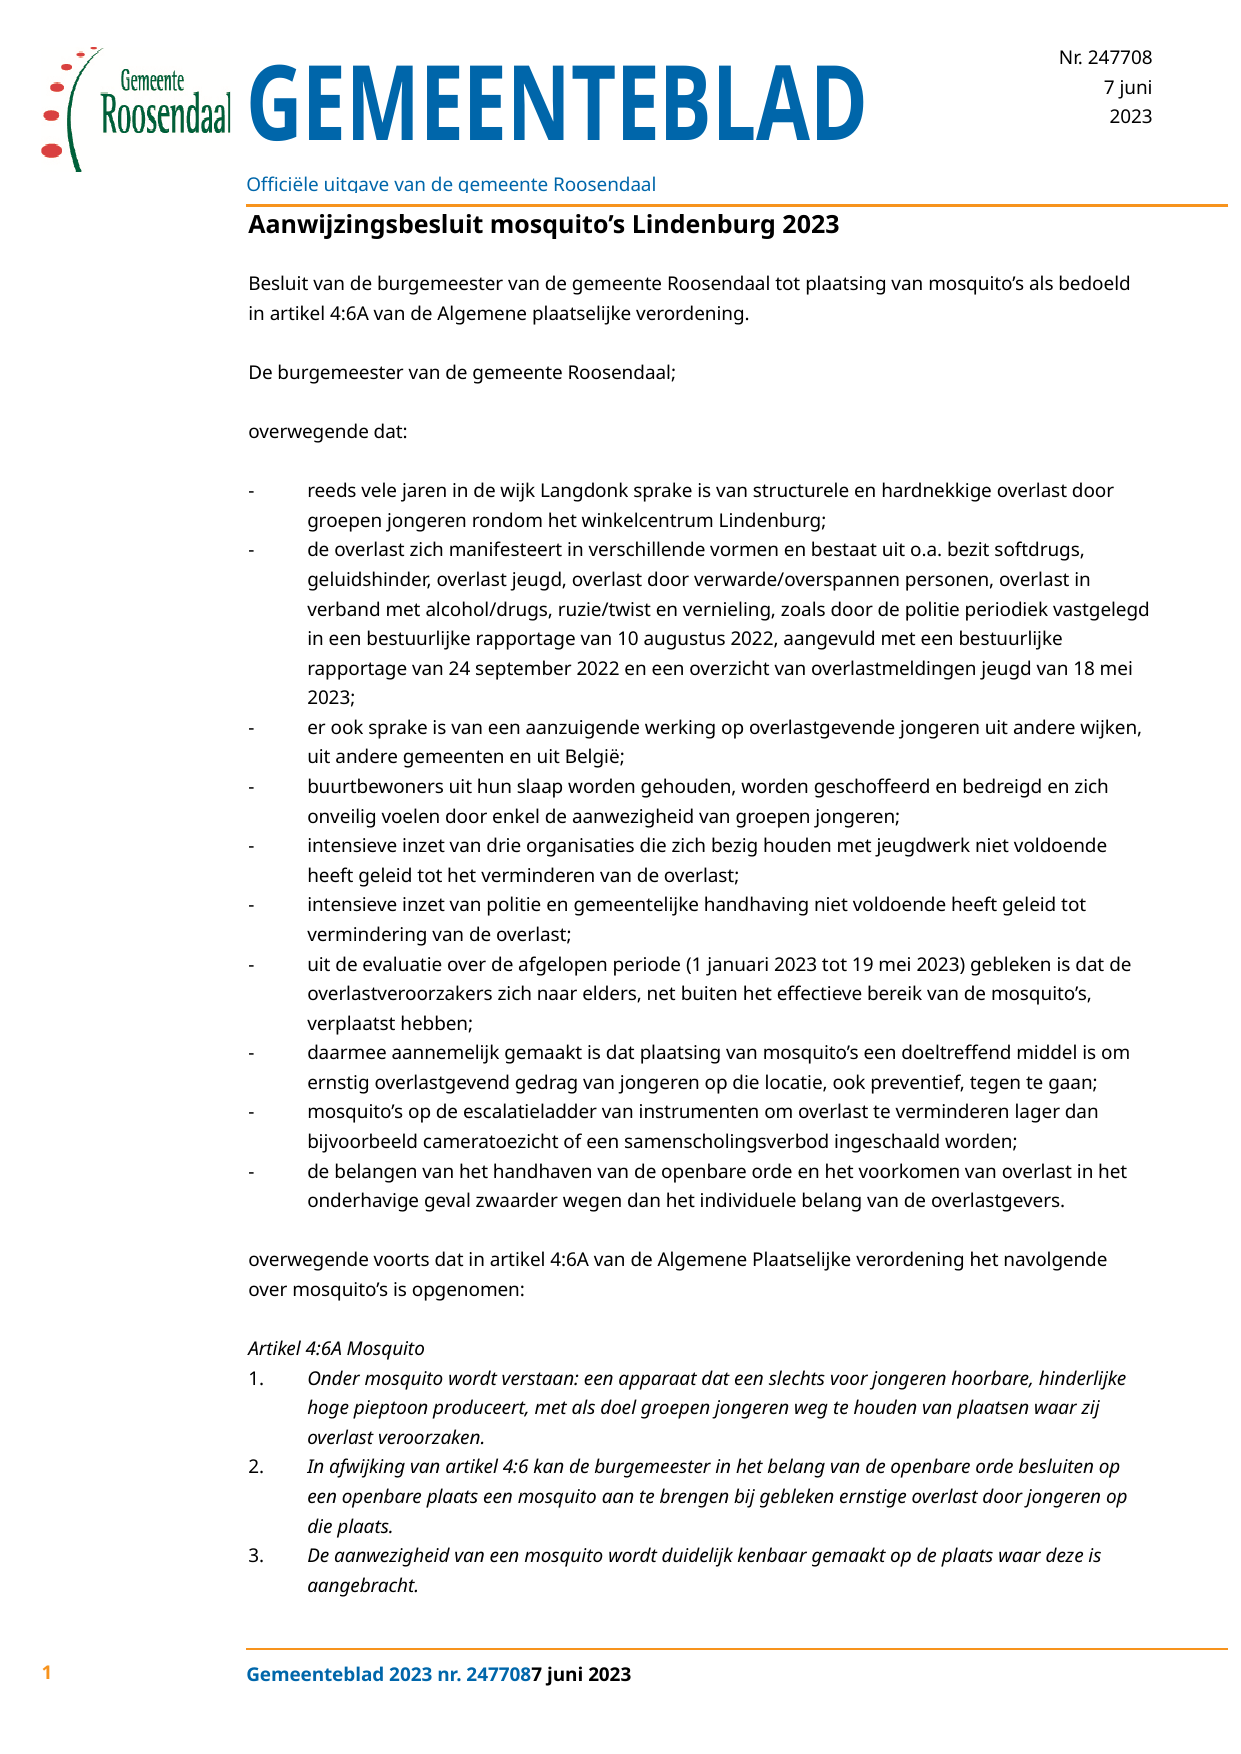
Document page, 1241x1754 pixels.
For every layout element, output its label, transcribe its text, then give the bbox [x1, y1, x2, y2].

list mosquito’s op de escalatieladder van instrumenten om overlast te verminderen lager dan bijvoorbeeld cameratoezicht of een samenscholingsverbod ingeschaald worden; [248, 1099, 1152, 1154]
text De burgemeester van de gemeente Roosendaal; [248, 359, 1152, 385]
picture [41, 47, 231, 172]
list de overlast zich manifesteert in verschillende vormen en bestaat uit o.a. bezit softdrugs, geluidshinder, overlast jeugd, overlast door verwarde/overspannen personen, overlast in verband met alcohol/drugs, ruzie/twist en vernieling, zoals door de politie periodiek vastgelegd in een bestuurlijke rapportage van 10 augustus 2022, aangevuld met een bestuurlijke rapportage van 24 september 2022 en een overzicht van overlastmeldingen jeugd van 18 mei 2023; [248, 537, 1152, 710]
list reeds vele jaren in de wijk Langdonk sprake is van structurele en hardnekkige overlast door groepen jongeren rondom het winkelcentrum Lindenburg; [248, 477, 1152, 533]
text Artikel 4:6A Mosquito [248, 1335, 1152, 1361]
list intensieve inzet van drie organisaties die zich bezig houden met jeugdwerk niet voldoende heeft geleid tot het verminderen van de overlast; [248, 832, 1152, 888]
list buurtbewoners uit hun slaap worden gehouden, worden geschoffeerd en bedreigd en zich onveilig voelen door enkel de aanwezigheid van groepen jongeren; [248, 773, 1152, 828]
list er ook sprake is van een aanzuigende werking op overlastgevende jongeren uit andere wijken, uit andere gemeenten en uit België; [248, 714, 1152, 769]
list De aanwezigheid van een mosquito wordt duidelijk kenbaar gemaakt op de plaats waar deze is aangebracht. [248, 1542, 1152, 1598]
list daarmee aannemelijk gemaakt is dat plaatsing van mosquito’s een doeltreffend middel is om ernstig overlastgevend gedrag van jongeren op die locatie, ook preventief, tegen te gaan; [248, 1039, 1152, 1095]
text Aanwijzingsbesluit mosquito’s Lindenburg 2023 [248, 207, 1152, 241]
list In afwijking van artikel 4:6 kan de burgemeester in het belang van de openbare orde besluiten op een openbare plaats een mosquito aan te brengen bij gebleken ernstige overlast door jongeren op die plaats. [248, 1454, 1152, 1538]
list uit de evaluatie over de afgelopen periode (1 januari 2023 tot 19 mei 2023) gebleken is dat de overlastveroorzakers zich naar elders, net buiten het effectieve bereik van de mosquito’s, verplaatst hebben; [248, 951, 1152, 1036]
list intensieve inzet van politie en gemeentelijke handhaving niet voldoende heeft geleid tot vermindering van de overlast; [248, 892, 1152, 947]
list Onder mosquito wordt verstaan: een apparaat dat een slechts voor jongeren hoorbare, hinderlijke hoge pieptoon produceert, met als doel groepen jongeren weg te houden van plaatsen waar zij overlast veroorzaken. [248, 1365, 1152, 1450]
text overwegende voorts dat in artikel 4:6A van de Algemene Plaatselijke verordening het navolgende over mosquito’s is opgenomen: [248, 1247, 1152, 1302]
text overwegende dat: [248, 418, 1152, 444]
text Besluit van de burgemeester van de gemeente Roosendaal tot plaatsing van mosquito’s als bedoeld in artikel 4:6A van de Algemene plaatselijke verordening. [248, 270, 1152, 326]
list de belangen van het handhaven van de openbare orde en het voorkomen van overlast in het onderhavige geval zwaarder wegen dan het individuele belang van de overlastgevers. [248, 1158, 1152, 1213]
